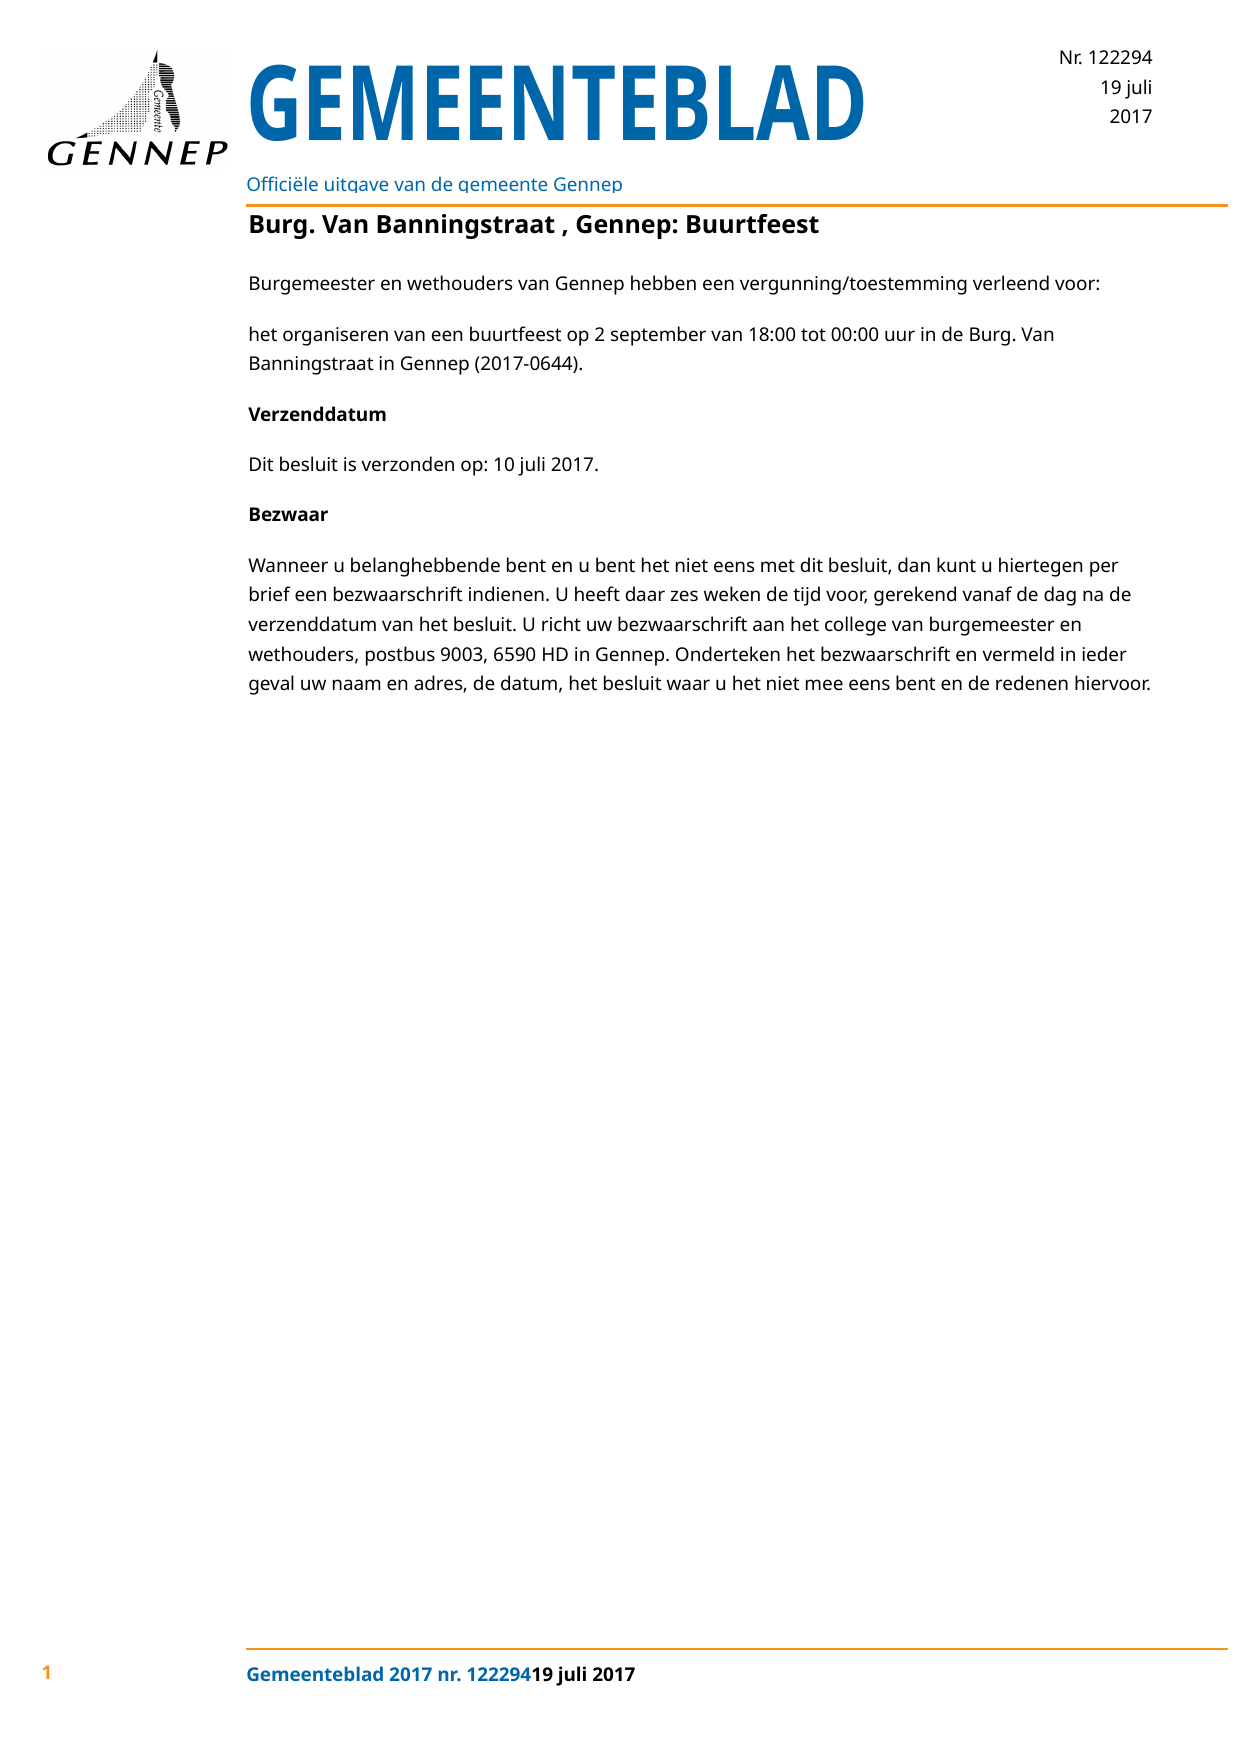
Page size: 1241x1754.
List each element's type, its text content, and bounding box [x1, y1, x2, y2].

text Burg. Van Banningstraat , Gennep: Buurtfeest [248, 207, 1152, 241]
text Bezwaar [248, 502, 1152, 527]
text Burgemeester en wethouders van Gennep hebben een vergunning/toestemming verleend voor: [248, 270, 1152, 296]
text Dit besluit is verzonden op: 10 juli 2017. [248, 451, 1152, 477]
text Verzenddatum [248, 401, 1152, 426]
picture [41, 47, 231, 172]
text het organiseren van een buurtfeest op 2 september van 18:00 tot 00:00 uur in de Burg. Van Banningstraat in Gennep (2017-0644). [248, 321, 1152, 376]
text Wanneer u belanghebbende bent en u bent het niet eens met dit besluit, dan kunt u hiertegen per brief een bezwaarschrift indienen. U heeft daar zes weken de tijd voor, gerekend vanaf de dag na de verzenddatum van het besluit. U richt uw bezwaarschrift aan het college van burgemeester en wethouders, postbus 9003, 6590 HD in Gennep. Onderteken het bezwaarschrift en vermeld in ieder geval uw naam en adres, de datum, het besluit waar u het niet mee eens bent en de redenen hiervoor. [248, 552, 1152, 696]
